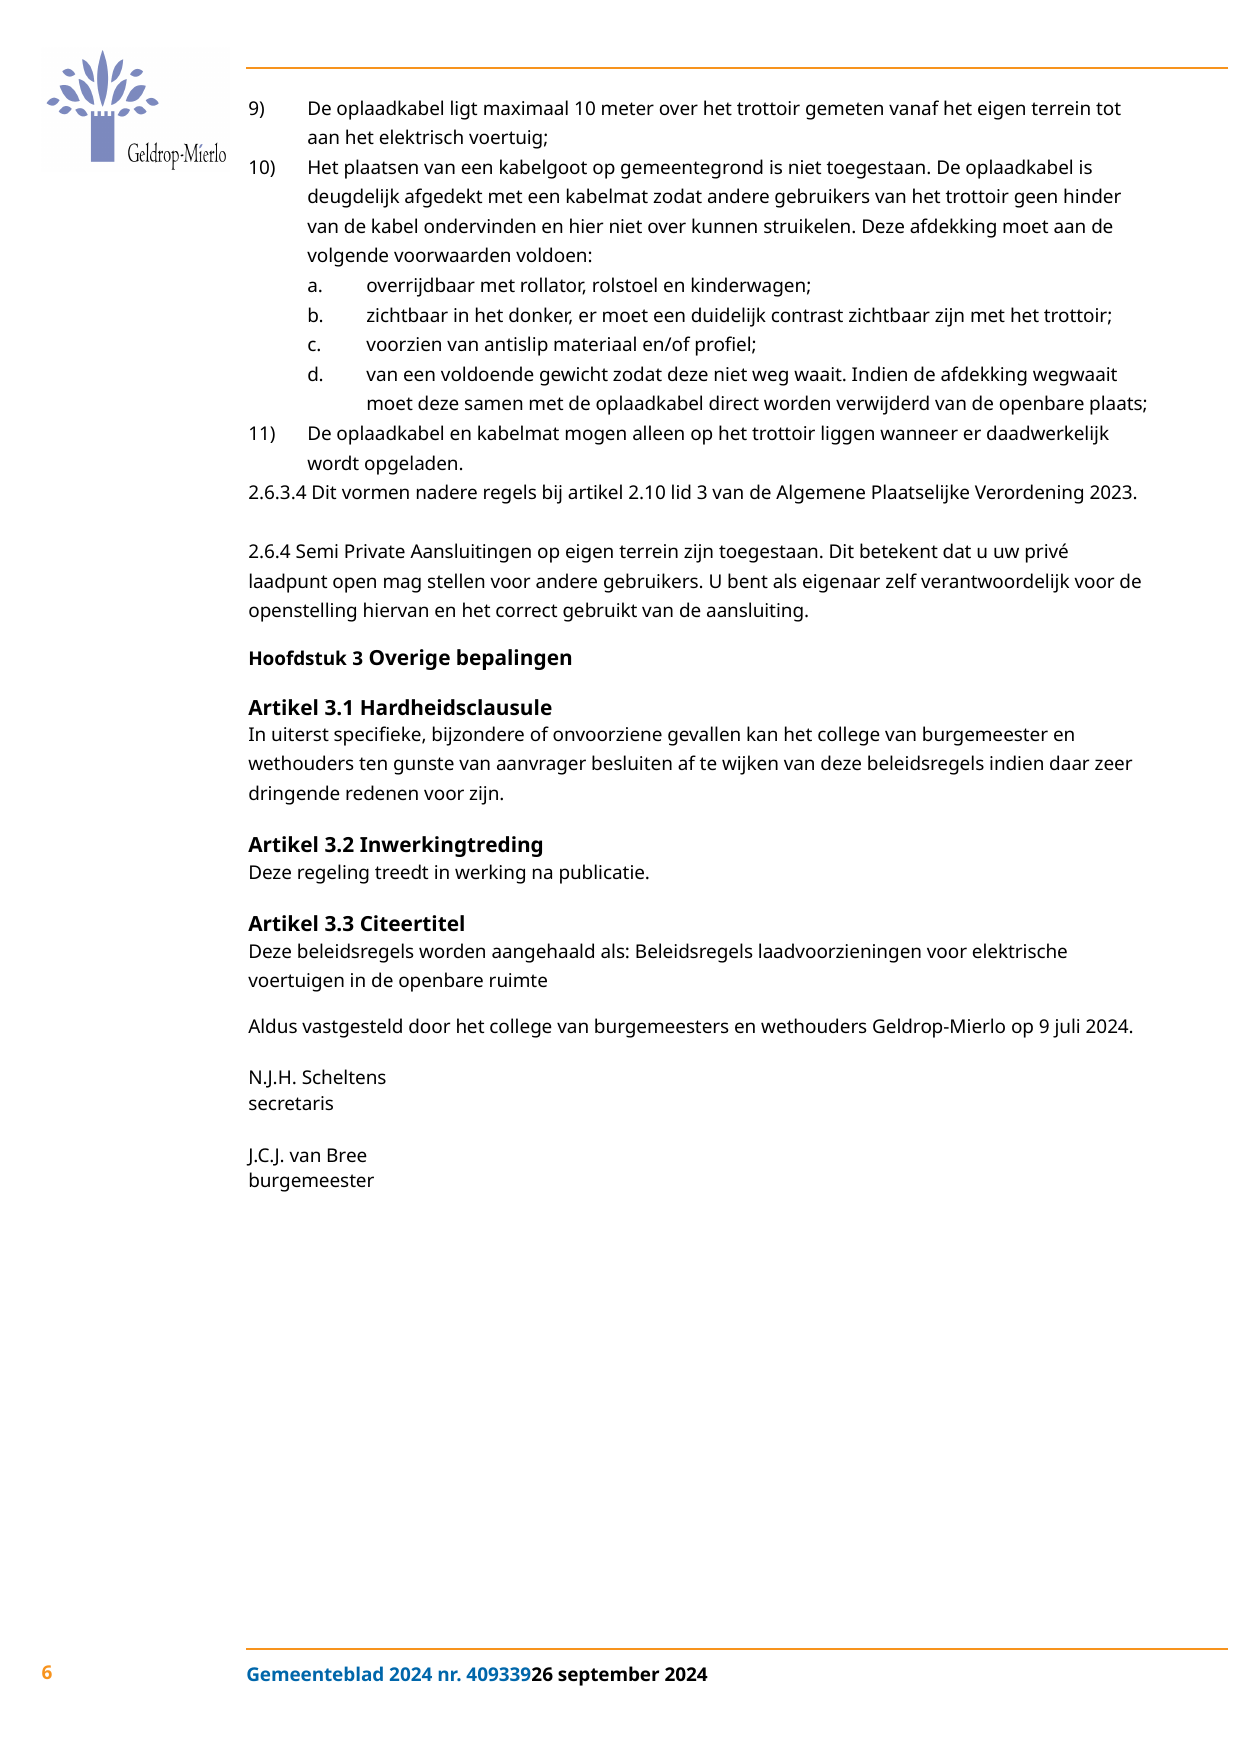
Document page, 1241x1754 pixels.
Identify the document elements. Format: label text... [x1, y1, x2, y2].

text 2.6.4 Semi Private Aansluitingen op eigen terrein zijn toegestaan. Dit betekent dat u uw privé laadpunt open mag stellen voor andere gebruikers. U bent als eigenaar zelf verantwoordelijk voor de openstelling hiervan en het correct gebruikt van de aansluiting. [248, 538, 1152, 623]
list voorzien van antislip materiaal en/of profiel; [307, 331, 1152, 357]
text Deze beleidsregels worden aangehaald als: Beleidsregels laadvoorzieningen voor elektrische voertuigen in de openbare ruimte [248, 938, 1152, 993]
text J.C.J. van Bree [248, 1142, 1152, 1167]
text burgemeester [248, 1167, 1152, 1193]
list overrijdbaar met rollator, rolstoel en kinderwagen; [307, 272, 1152, 298]
list zichtbaar in het donker, er moet een duidelijk contrast zichtbaar zijn met het trottoir; [307, 302, 1152, 328]
picture [41, 47, 231, 172]
text Artikel 3.3 Citeertitel [248, 909, 1152, 938]
text Artikel 3.2 Inwerkingtreding [248, 831, 1152, 859]
text In uiterst specifieke, bijzondere of onvoorziene gevallen kan het college van burgemeester en wethouders ten gunste van aanvrager besluiten af te wijken van deze beleidsregels indien daar zeer dringende redenen voor zijn. [248, 721, 1152, 806]
text N.J.H. Scheltens [248, 1064, 1152, 1090]
text Artikel 3.1 Hardheidsclausule [248, 693, 1152, 721]
text secretaris [248, 1090, 1152, 1116]
text Hoofdstuk 3 Overige bepalingen [248, 643, 1152, 672]
text Deze regeling treedt in werking na publicatie. [248, 859, 1152, 885]
list van een voldoende gewicht zodat deze niet weg waait. Indien de afdekking wegwaait moet deze samen met de oplaadkabel direct worden verwijderd van de openbare plaats; [307, 361, 1152, 416]
list Het plaatsen van een kabelgoot op gemeentegrond is niet toegestaan. De oplaadkabel is deugdelijk afgedekt met een kabelmat zodat andere gebruikers van het trottoir geen hinder van de kabel ondervinden en hier niet over kunnen struikelen. Deze afdekking moet aan de volgende voorwaarden voldoen: [248, 154, 1152, 268]
text 2.6.3.4 Dit vormen nadere regels bij artikel 2.10 lid 3 van de Algemene Plaatselijke Verordening 2023. [248, 479, 1152, 505]
list De oplaadkabel en kabelmat mogen alleen op het trottoir liggen wanneer er daadwerkelijk wordt opgeladen. [248, 420, 1152, 476]
text Aldus vastgesteld door het college van burgemeesters en wethouders Geldrop-Mierlo op 9 juli 2024. [248, 1013, 1152, 1039]
list De oplaadkabel ligt maximaal 10 meter over het trottoir gemeten vanaf het eigen terrein tot aan het elektrisch voertuig; [248, 95, 1152, 150]
